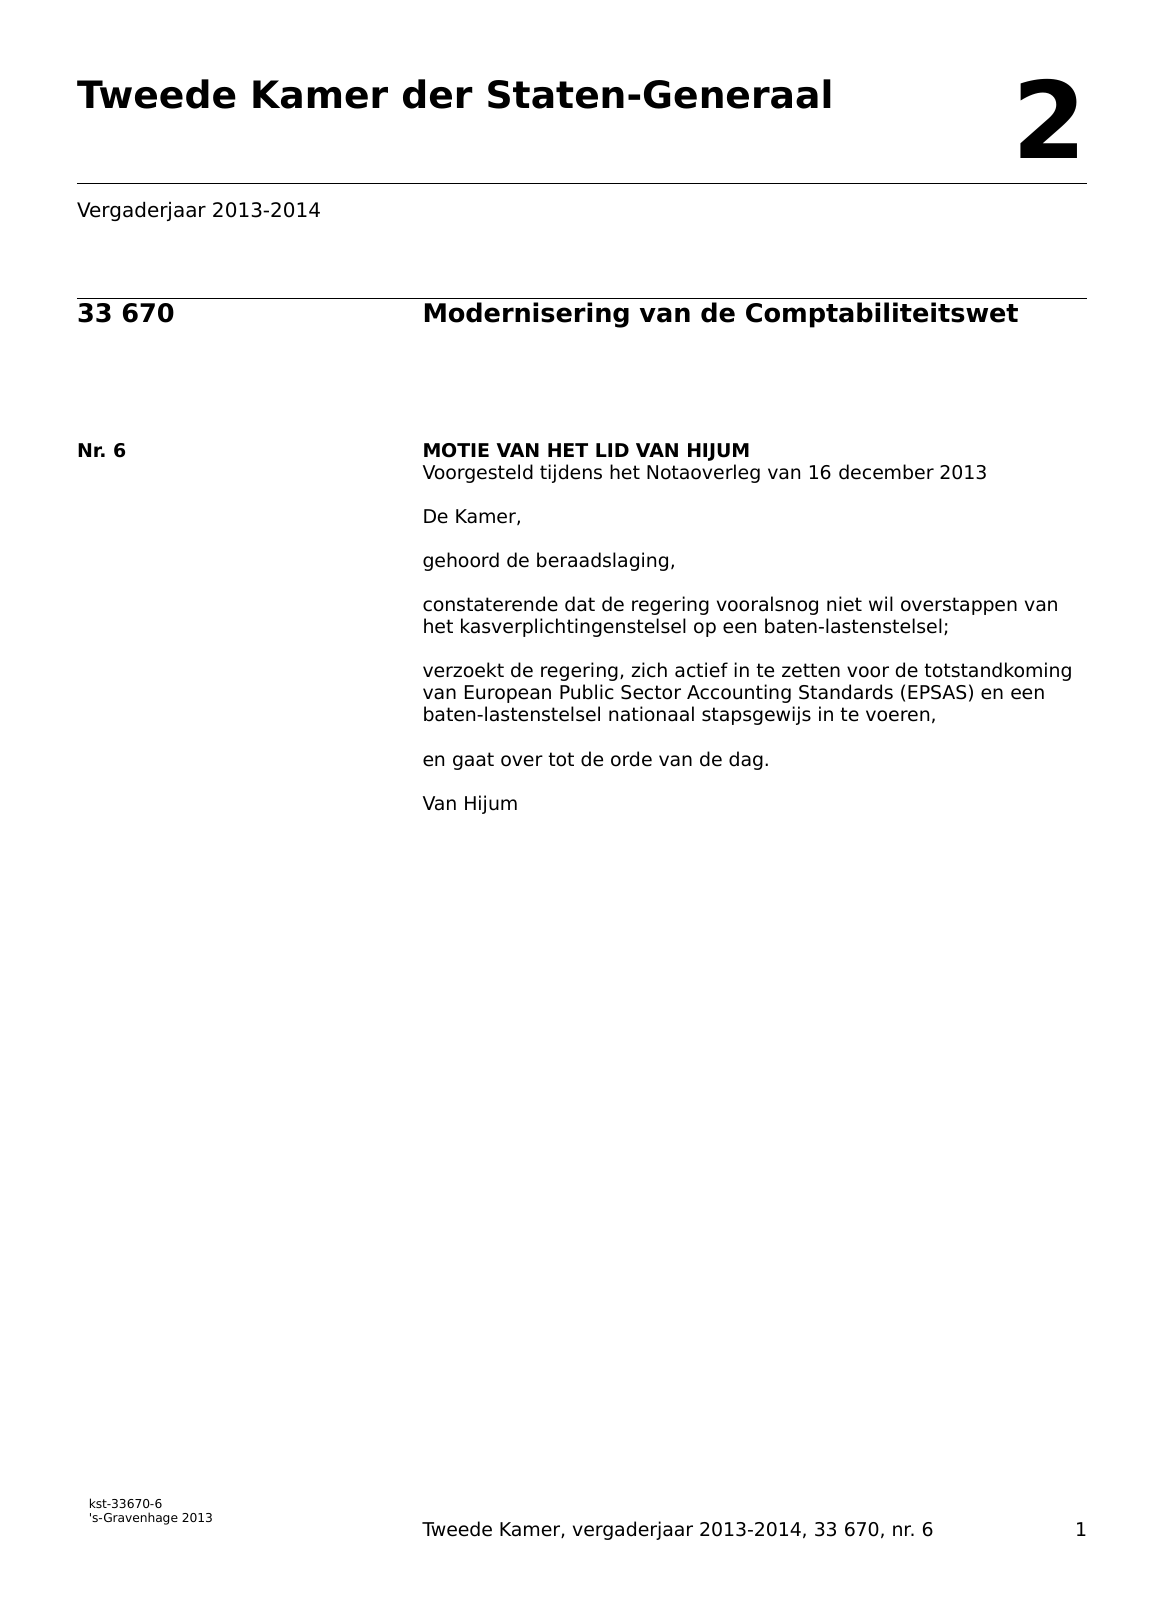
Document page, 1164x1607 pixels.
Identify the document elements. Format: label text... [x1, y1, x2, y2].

text constaterende dat de regering vooralsnog niet wil overstappen van het kasverplichtingenstelsel op een baten-lastenstelsel; [422, 594, 1087, 638]
text Voorgesteld tijdens het Notaoverleg van 16 december 2013 [422, 462, 1087, 484]
table_cell Vergaderjaar 2013-2014 [77, 184, 1087, 298]
text 's-Gravenhage 2013 [88, 1511, 323, 1525]
text gehoord de beraadslaging, [422, 550, 1087, 572]
text kst-33670-6 [88, 1497, 323, 1511]
table_header Tweede Kamer der Staten-Generaal [77, 59, 886, 183]
text De Kamer, [422, 506, 1087, 528]
subtitle Nr. 6 MOTIE VAN HET LID VAN HIJUM [77, 440, 1087, 462]
text Van Hijum [422, 793, 1087, 814]
table_header 2 [886, 59, 1087, 183]
text verzoekt de regering, zich actief in te zetten voor de totstandkoming van European Public Sector Accounting Standards (EPSAS) en een baten-lastenstelsel nationaal stapsgewijs in te voeren, [422, 660, 1087, 726]
text en gaat over tot de orde van de dag. [422, 748, 1087, 770]
subtitle 33 670 Modernisering van de Comptabiliteitswet [77, 299, 1087, 329]
